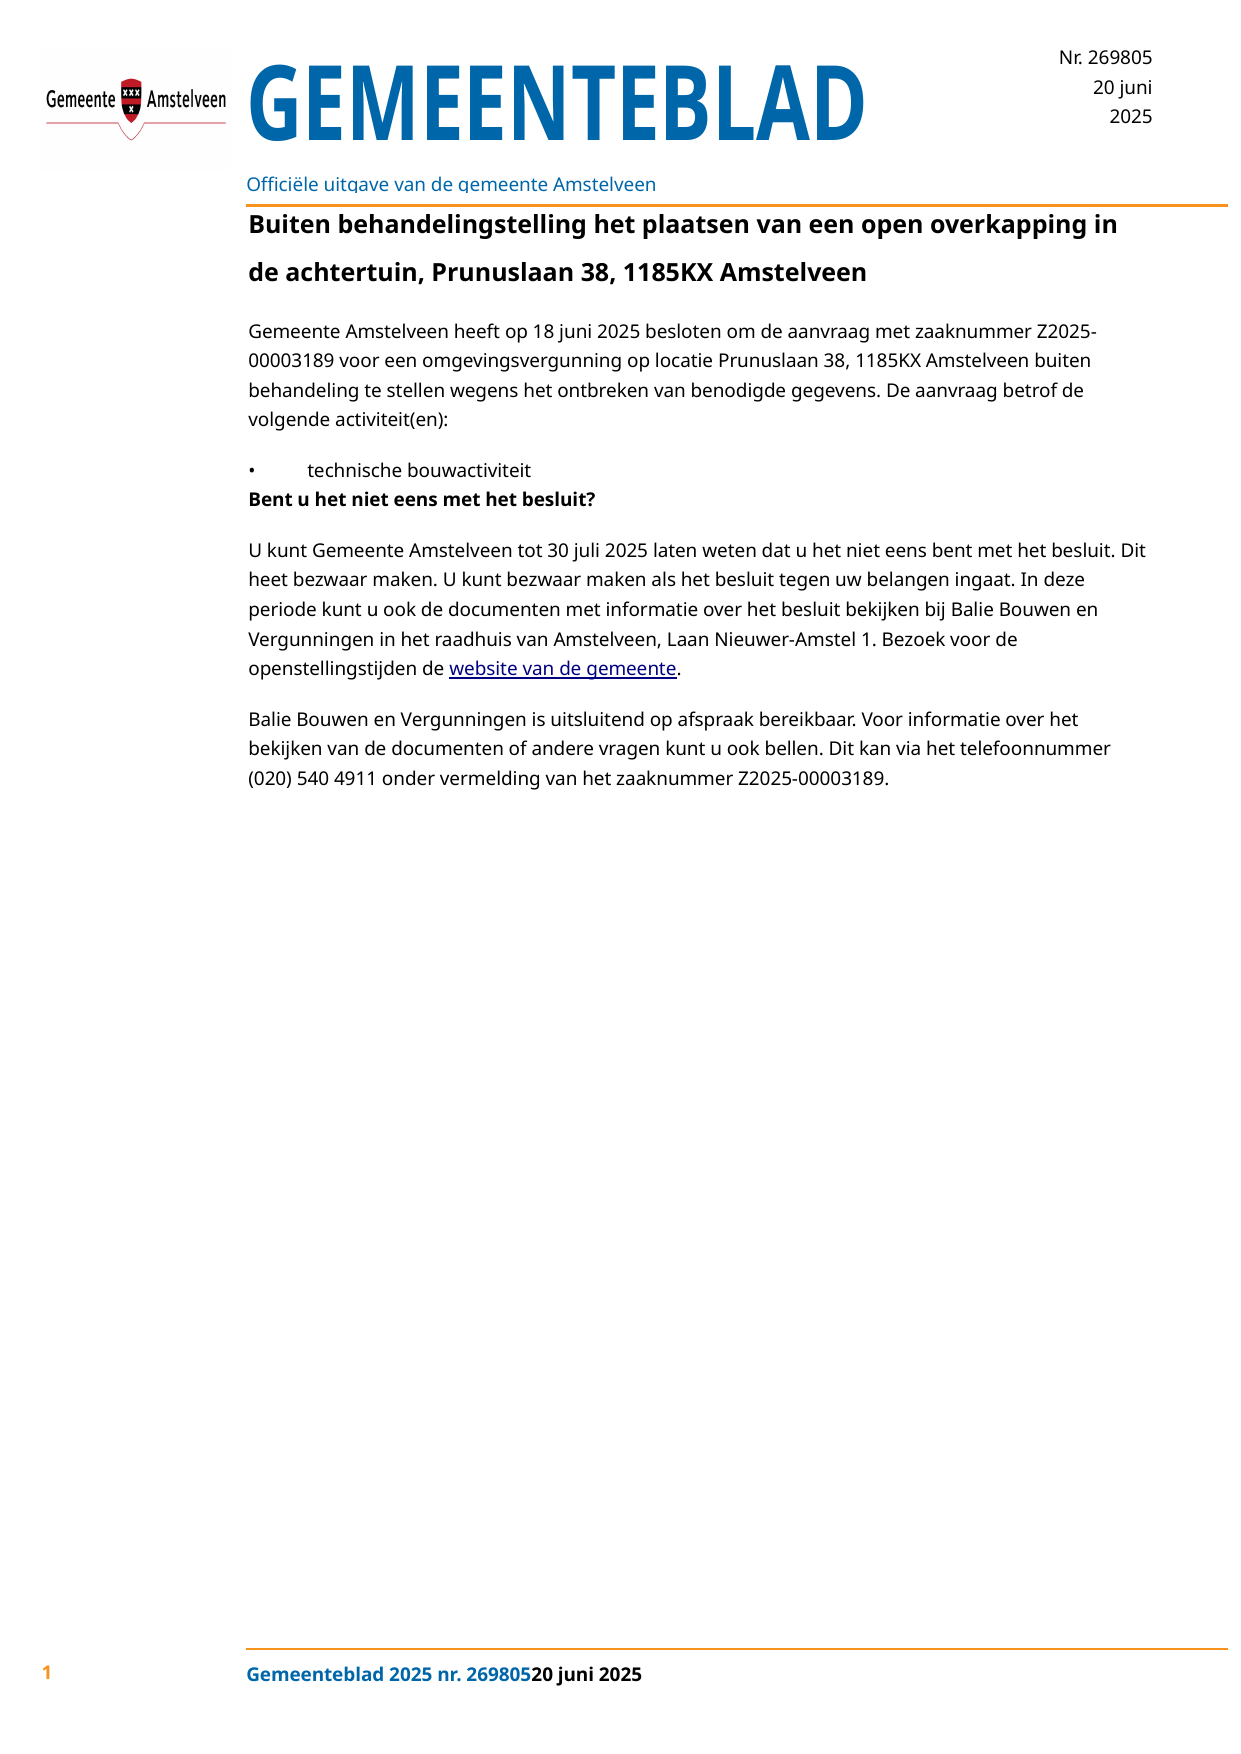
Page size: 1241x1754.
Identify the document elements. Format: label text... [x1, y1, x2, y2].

text Balie Bouwen en Vergunningen is uitsluitend op afspraak bereikbaar. Voor informatie over het bekijken van de documenten of andere vragen kunt u ook bellen. Dit kan via het telefoonnummer (020) 540 4911 onder vermelding van het zaaknummer Z2025-00003189. [248, 706, 1152, 791]
list technische bouwactiviteit [248, 457, 1152, 483]
picture [41, 47, 231, 172]
text Bent u het niet eens met het besluit? [248, 487, 1152, 512]
text Buiten behandelingstelling het plaatsen van een open overkapping in de achtertuin, Prunuslaan 38, 1185KX Amstelveen [248, 207, 1152, 288]
text Gemeente Amstelveen heeft op 18 juni 2025 besloten om de aanvraag met zaaknummer Z2025-00003189 voor een omgevingsvergunning op locatie Prunuslaan 38, 1185KX Amstelveen buiten behandeling te stellen wegens het ontbreken van benodigde gegevens. De aanvraag betrof de volgende activiteit(en): [248, 318, 1152, 432]
text U kunt Gemeente Amstelveen tot 30 juli 2025 laten weten dat u het niet eens bent met het besluit. Dit heet bezwaar maken. U kunt bezwaar maken als het besluit tegen uw belangen ingaat. In deze periode kunt u ook de documenten met informatie over het besluit bekijken bij Balie Bouwen en Vergunningen in het raadhuis van Amstelveen, Laan Nieuwer-Amstel 1. Bezoek voor de openstellingstijden de website van de gemeente. [248, 537, 1152, 681]
